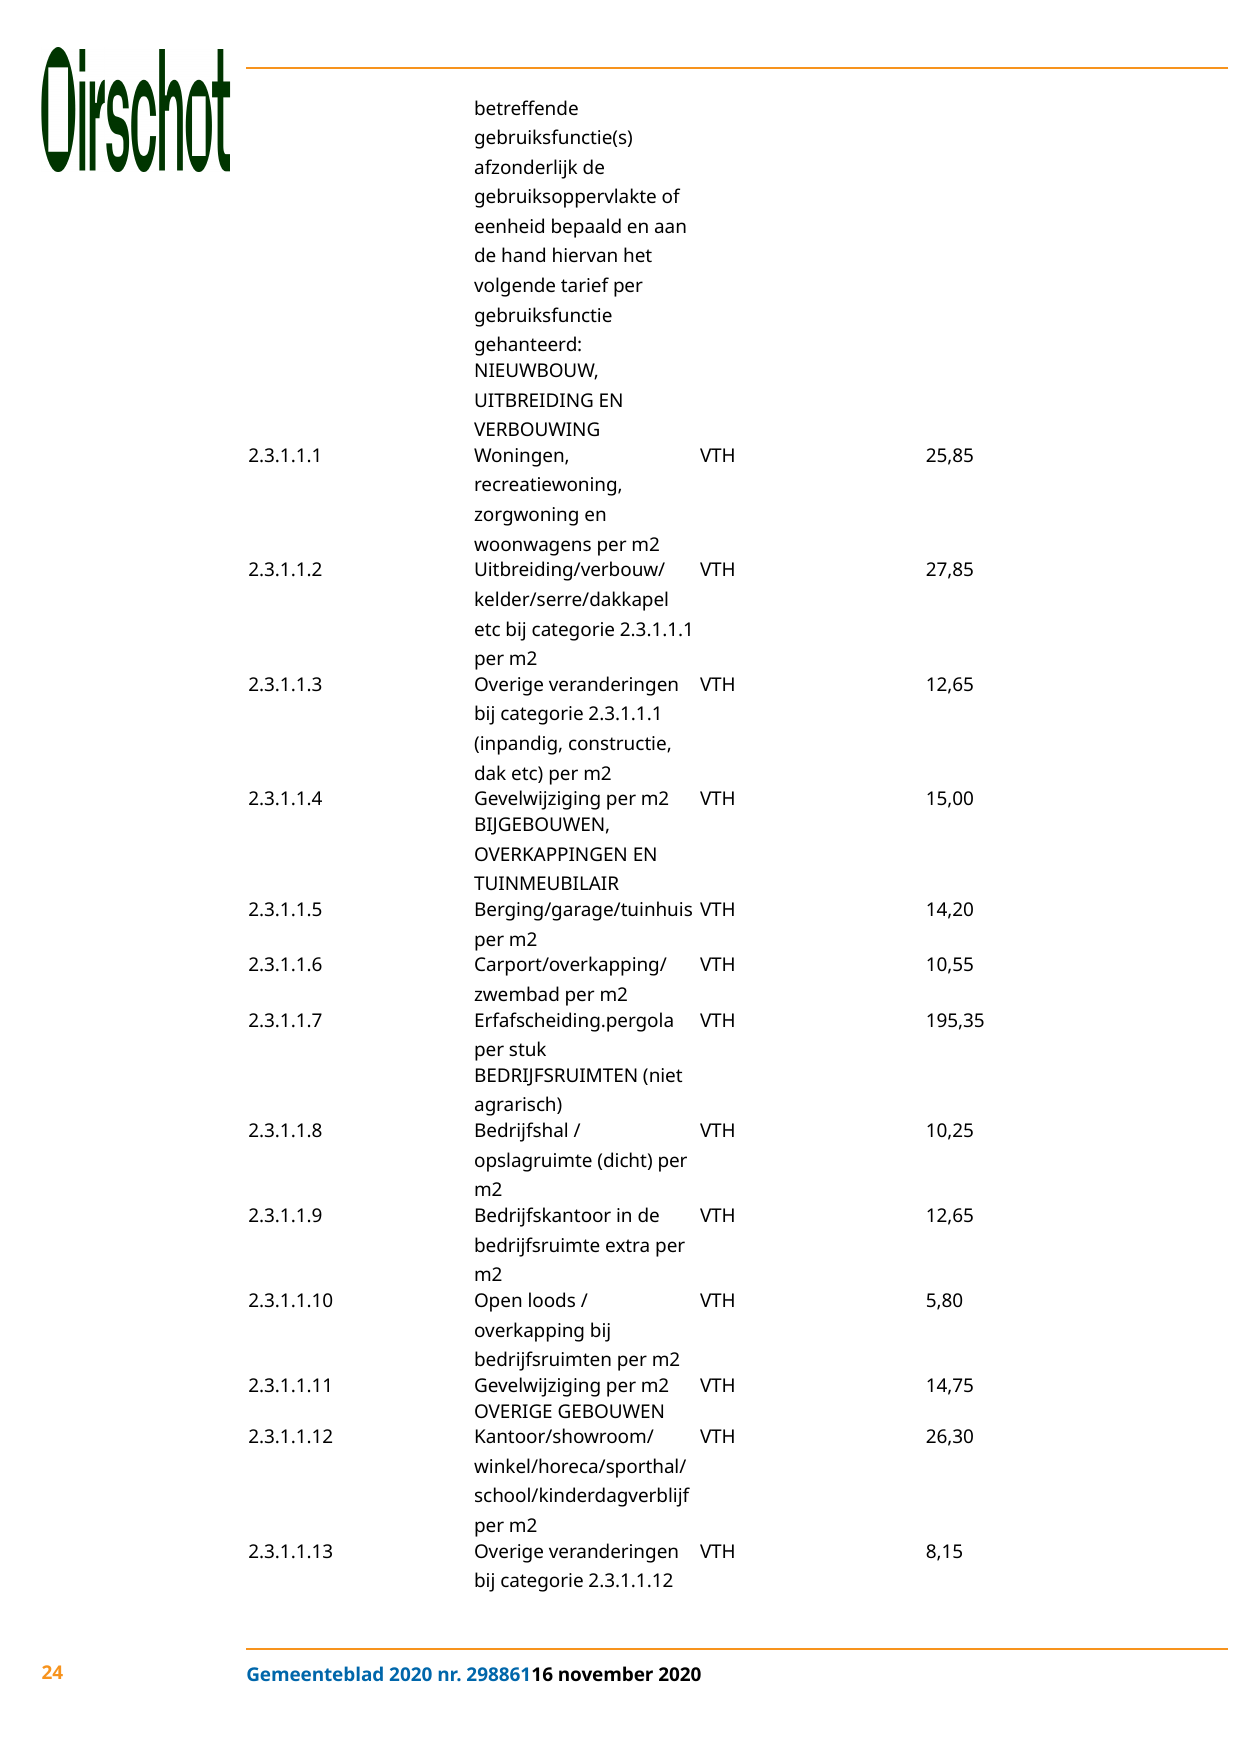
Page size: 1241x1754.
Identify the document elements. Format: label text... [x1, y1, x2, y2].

table_cell [926, 95, 1152, 357]
table_cell 2.3.1.1.9 [248, 1202, 474, 1287]
table_cell VTH [700, 951, 926, 1007]
table_cell Uitbreiding/verbouw/kelder/serre/dakkapel etc bij categorie 2.3.1.1.1 per m2 [474, 557, 700, 671]
table_cell Erfafscheiding.pergola per stuk [474, 1007, 700, 1062]
table_cell Open loods / overkapping bij bedrijfsruimten per m2 [474, 1287, 700, 1372]
table_cell 2.3.1.1.1 [248, 442, 474, 557]
table_cell Berging/garage/tuinhuis per m2 [474, 896, 700, 951]
table_cell 5,80 [926, 1287, 1152, 1372]
table_cell 2.3.1.1.13 [248, 1538, 474, 1593]
table_cell [926, 357, 1152, 442]
table_cell 2.3.1.1.5 [248, 896, 474, 951]
table_cell 195,35 [926, 1007, 1152, 1062]
table_cell 2.3.1.1.2 [248, 557, 474, 671]
table_cell Woningen, recreatiewoning, zorgwoning en woonwagens per m2 [474, 442, 700, 557]
table_cell 14,75 [926, 1372, 1152, 1398]
table_cell [248, 1398, 474, 1423]
table_cell VTH [700, 442, 926, 557]
table_cell [700, 1398, 926, 1423]
table_cell Bedrijfskantoor in de bedrijfsruimte extra per m2 [474, 1202, 700, 1287]
picture [41, 47, 231, 172]
table_cell Overige veranderingen bij categorie 2.3.1.1.1 (inpandig, constructie, dak etc) per m2 [474, 671, 700, 786]
table_cell VTH [700, 896, 926, 951]
table_cell VTH [700, 1372, 926, 1398]
table_cell 10,55 [926, 951, 1152, 1007]
table_cell 2.3.1.1.11 [248, 1372, 474, 1398]
table_cell [248, 1062, 474, 1117]
table_cell [700, 811, 926, 896]
table_cell 2.3.1.1.6 [248, 951, 474, 1007]
table_cell [700, 357, 926, 442]
table_cell VTH [700, 1287, 926, 1372]
table_cell betreffende gebruiksfunctie(s) afzonderlijk de gebruiksoppervlakte of eenheid bepaald en aan de hand hiervan het volgende tarief per gebruiksfunctie gehanteerd: [474, 95, 700, 357]
table_cell 25,85 [926, 442, 1152, 557]
table_cell 27,85 [926, 557, 1152, 671]
table_cell [700, 95, 926, 357]
table_cell VTH [700, 1118, 926, 1202]
table_cell BEDRIJFSRUIMTEN (niet agrarisch) [474, 1062, 700, 1117]
table_cell 10,25 [926, 1118, 1152, 1202]
table_cell VTH [700, 557, 926, 671]
table_cell [248, 95, 474, 357]
table_cell 2.3.1.1.12 [248, 1424, 474, 1538]
table_cell VTH [700, 1202, 926, 1287]
table_cell Overige veranderingen bij categorie 2.3.1.1.12 [474, 1538, 700, 1593]
table_cell NIEUWBOUW, UITBREIDING EN VERBOUWING [474, 357, 700, 442]
table_cell [926, 1398, 1152, 1423]
table_cell BIJGEBOUWEN, OVERKAPPINGEN EN TUINMEUBILAIR [474, 811, 700, 896]
table_cell 15,00 [926, 786, 1152, 811]
table_cell 2.3.1.1.7 [248, 1007, 474, 1062]
table_cell Bedrijfshal / opslagruimte (dicht) per m2 [474, 1118, 700, 1202]
table_cell VTH [700, 1424, 926, 1538]
table_cell 12,65 [926, 1202, 1152, 1287]
table_cell [926, 811, 1152, 896]
table_cell Gevelwijziging per m2 [474, 786, 700, 811]
table_cell 12,65 [926, 671, 1152, 786]
table_cell VTH [700, 1538, 926, 1593]
table_cell [700, 1062, 926, 1117]
table_cell VTH [700, 786, 926, 811]
table_cell 2.3.1.1.8 [248, 1118, 474, 1202]
table_cell VTH [700, 671, 926, 786]
table_cell OVERIGE GEBOUWEN [474, 1398, 700, 1423]
table_cell 26,30 [926, 1424, 1152, 1538]
table_cell 2.3.1.1.4 [248, 786, 474, 811]
table_cell [248, 357, 474, 442]
table_cell [926, 1062, 1152, 1117]
table_cell 2.3.1.1.3 [248, 671, 474, 786]
table_cell Carport/overkapping/zwembad per m2 [474, 951, 700, 1007]
table_cell 2.3.1.1.10 [248, 1287, 474, 1372]
table_cell 8,15 [926, 1538, 1152, 1593]
table_cell Gevelwijziging per m2 [474, 1372, 700, 1398]
table_cell [248, 811, 474, 896]
table_cell VTH [700, 1007, 926, 1062]
table_cell 14,20 [926, 896, 1152, 951]
table_cell Kantoor/showroom/winkel/horeca/sporthal/school/kinderdagverblijf per m2 [474, 1424, 700, 1538]
